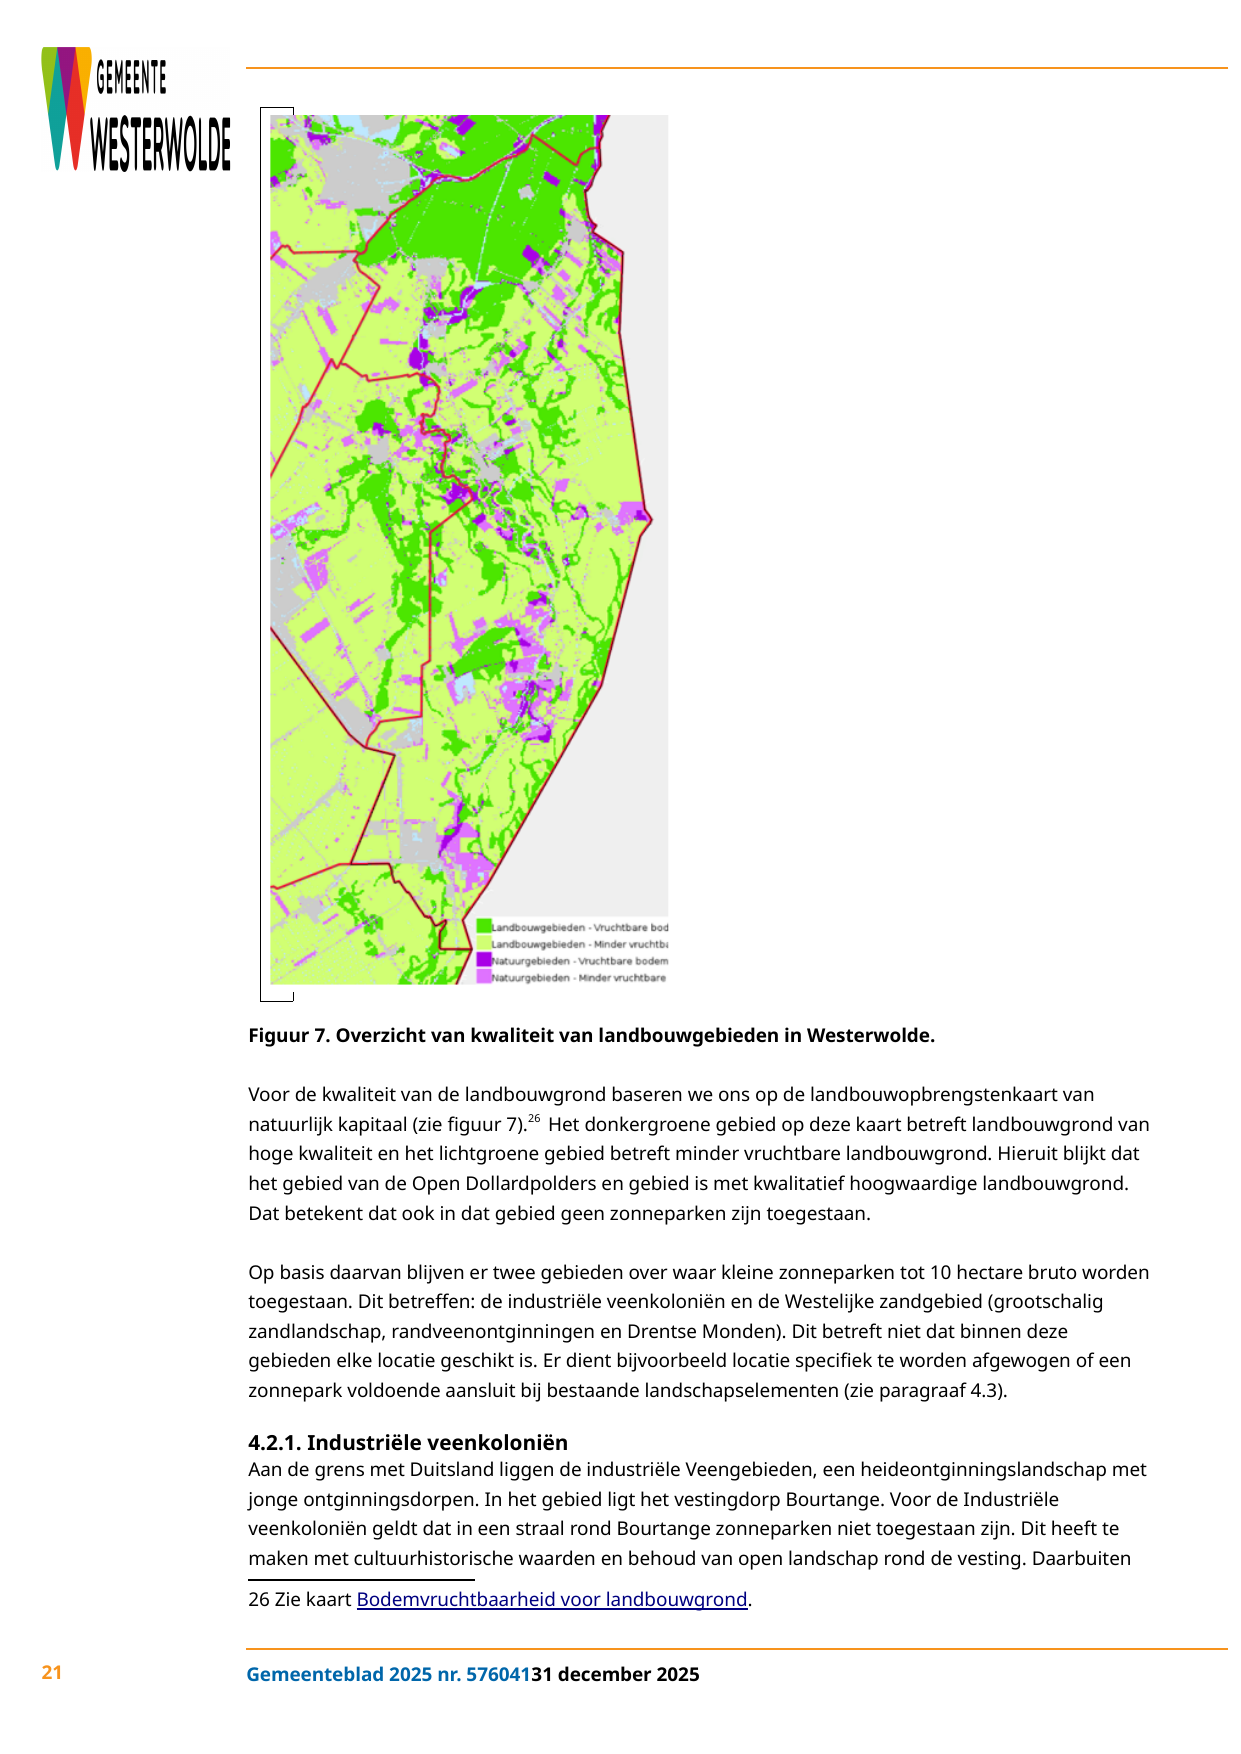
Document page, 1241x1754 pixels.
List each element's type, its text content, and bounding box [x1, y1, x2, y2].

picture [268, 115, 683, 992]
text Voor de kwaliteit van de landbouwgrond baseren we ons op de landbouwopbrengstenkaart van natuurlijk kapitaal (zie figuur 7). Het donkergroene gebied op deze kaart betreft landbouwgrond van hoge kwaliteit en het lichtgroene gebied betreft minder vruchtbare landbouwgrond. Hieruit blijkt dat het gebied van de Open Dollardpolders en gebied is met kwalitatief hoogwaardige landbouwgrond. Dat betekent dat ook in dat gebied geen zonneparken zijn toegestaan. [248, 1081, 1152, 1226]
text Op basis daarvan blijven er twee gebieden over waar kleine zonneparken tot 10 hectare bruto worden toegestaan. Dit betreffen: de industriële veenkoloniën en de Westelijke zandgebied (grootschalig zandlandschap, randveenontginningen en Drentse Monden). Dit betreft niet dat binnen deze gebieden elke locatie geschikt is. Er dient bijvoorbeeld locatie specifiek te worden afgewogen of een zonnepark voldoende aansluit bij bestaande landschapselementen (zie paragraaf 4.3). [248, 1259, 1152, 1403]
text Figuur 7. Overzicht van kwaliteit van landbouwgebieden in Westerwolde. [248, 1022, 1152, 1048]
picture [41, 47, 231, 172]
text Zie kaart Bodemvruchtbaarheid voor landbouwgrond. [248, 1586, 1152, 1612]
text 4.2.1. Industriële veenkoloniën [248, 1428, 1152, 1456]
text Aan de grens met Duitsland liggen de industriële Veengebieden, een heideontginningslandschap met jonge ontginningsdorpen. In het gebied ligt het vestingdorp Bourtange. Voor de Industriële veenkoloniën geldt dat in een straal rond Bourtange zonneparken niet toegestaan zijn. Dit heeft te maken met cultuurhistorische waarden en behoud van open landschap rond de vesting. Daarbuiten [248, 1456, 1152, 1571]
